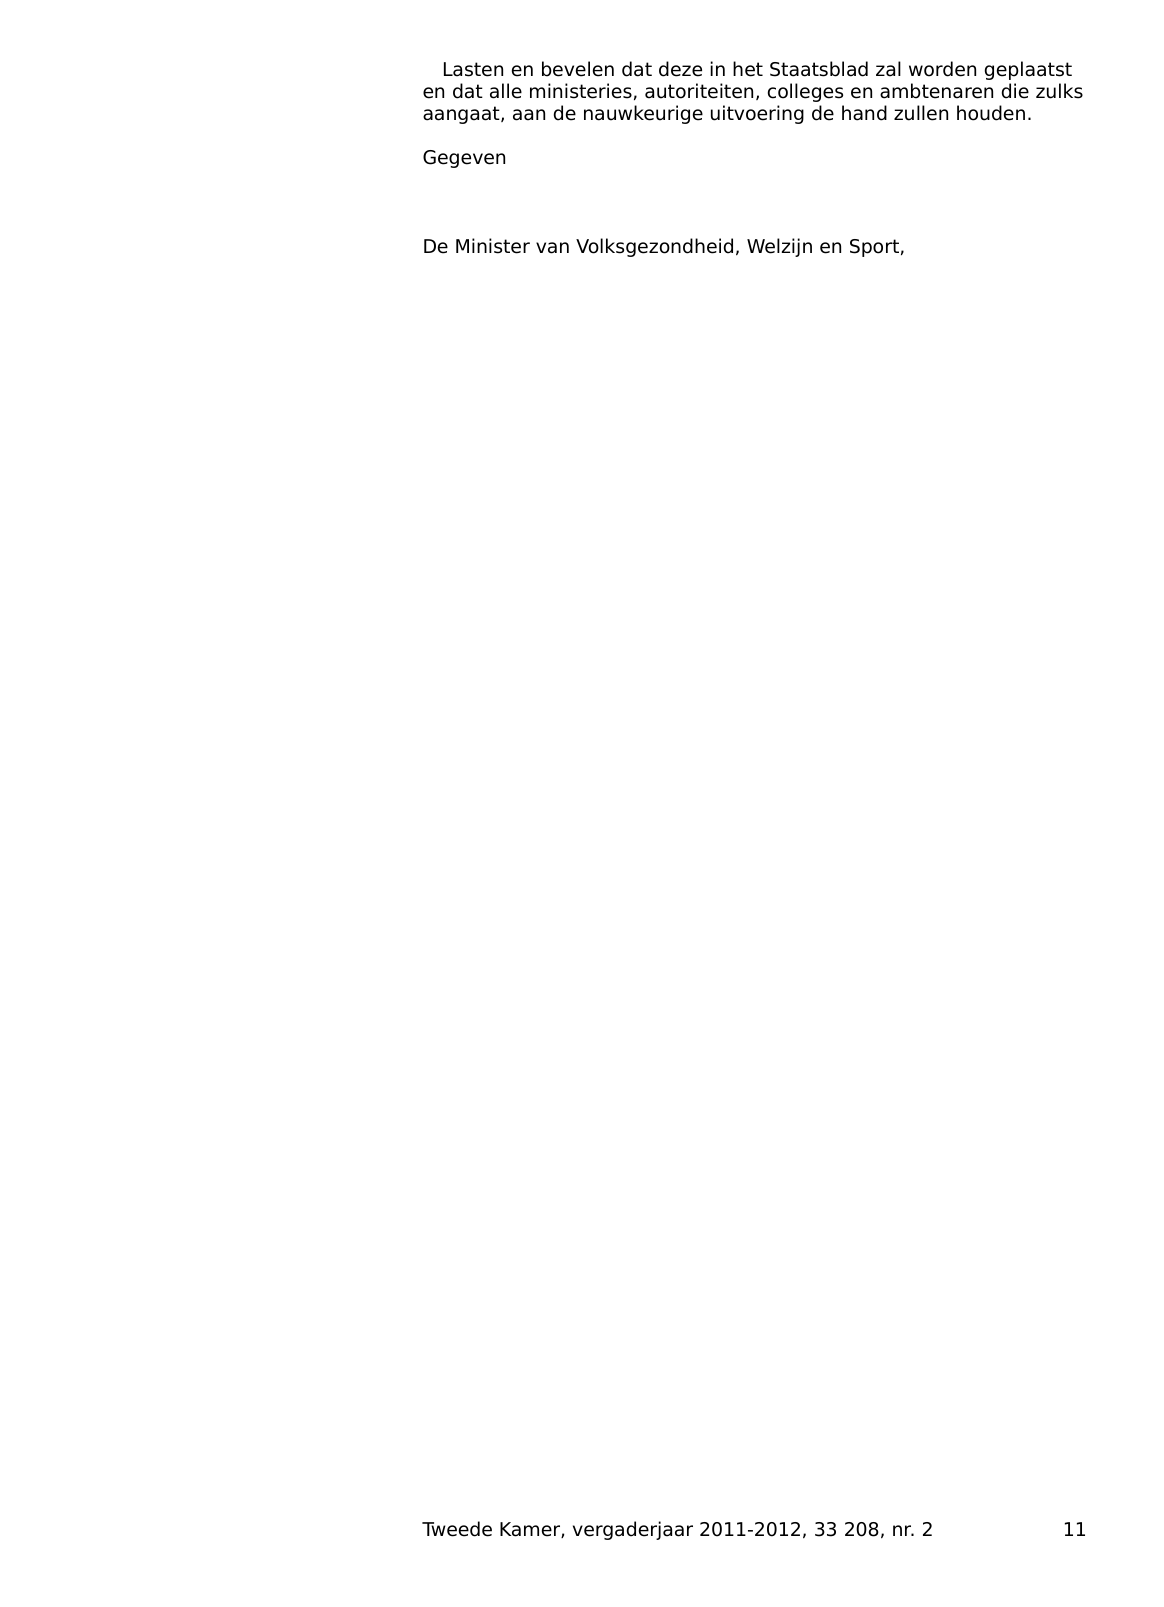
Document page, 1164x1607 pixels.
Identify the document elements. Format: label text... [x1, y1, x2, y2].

text Gegeven [422, 147, 1087, 169]
text Lasten en bevelen dat deze in het Staatsblad zal worden geplaatst en dat alle ministeries, autoriteiten, colleges en ambtenaren die zulks aangaat, aan de nauwkeurige uitvoering de hand zullen houden. [422, 59, 1087, 125]
text De Minister van Volksgezondheid, Welzijn en Sport, [422, 236, 1087, 258]
